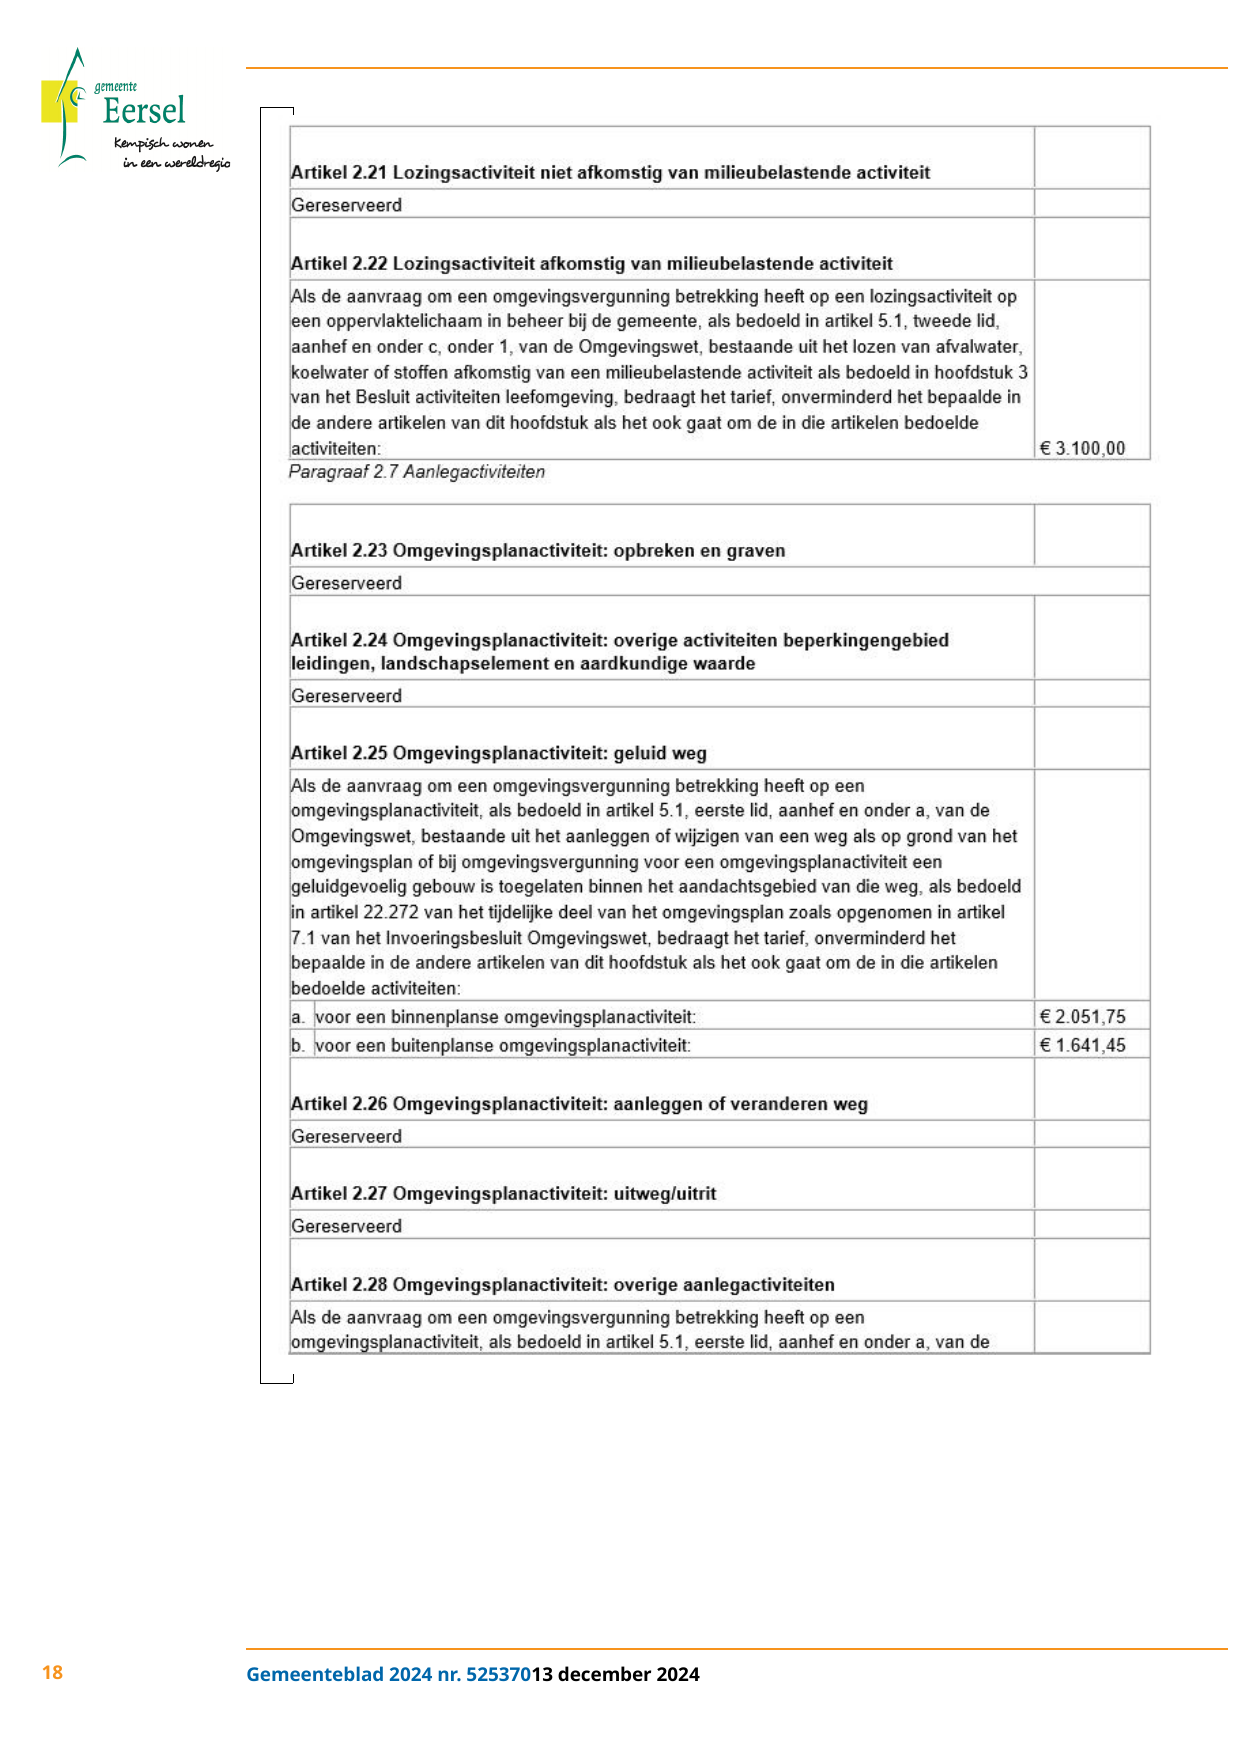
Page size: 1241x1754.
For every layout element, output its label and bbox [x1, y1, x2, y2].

picture [41, 47, 231, 172]
picture [268, 115, 1173, 1374]
